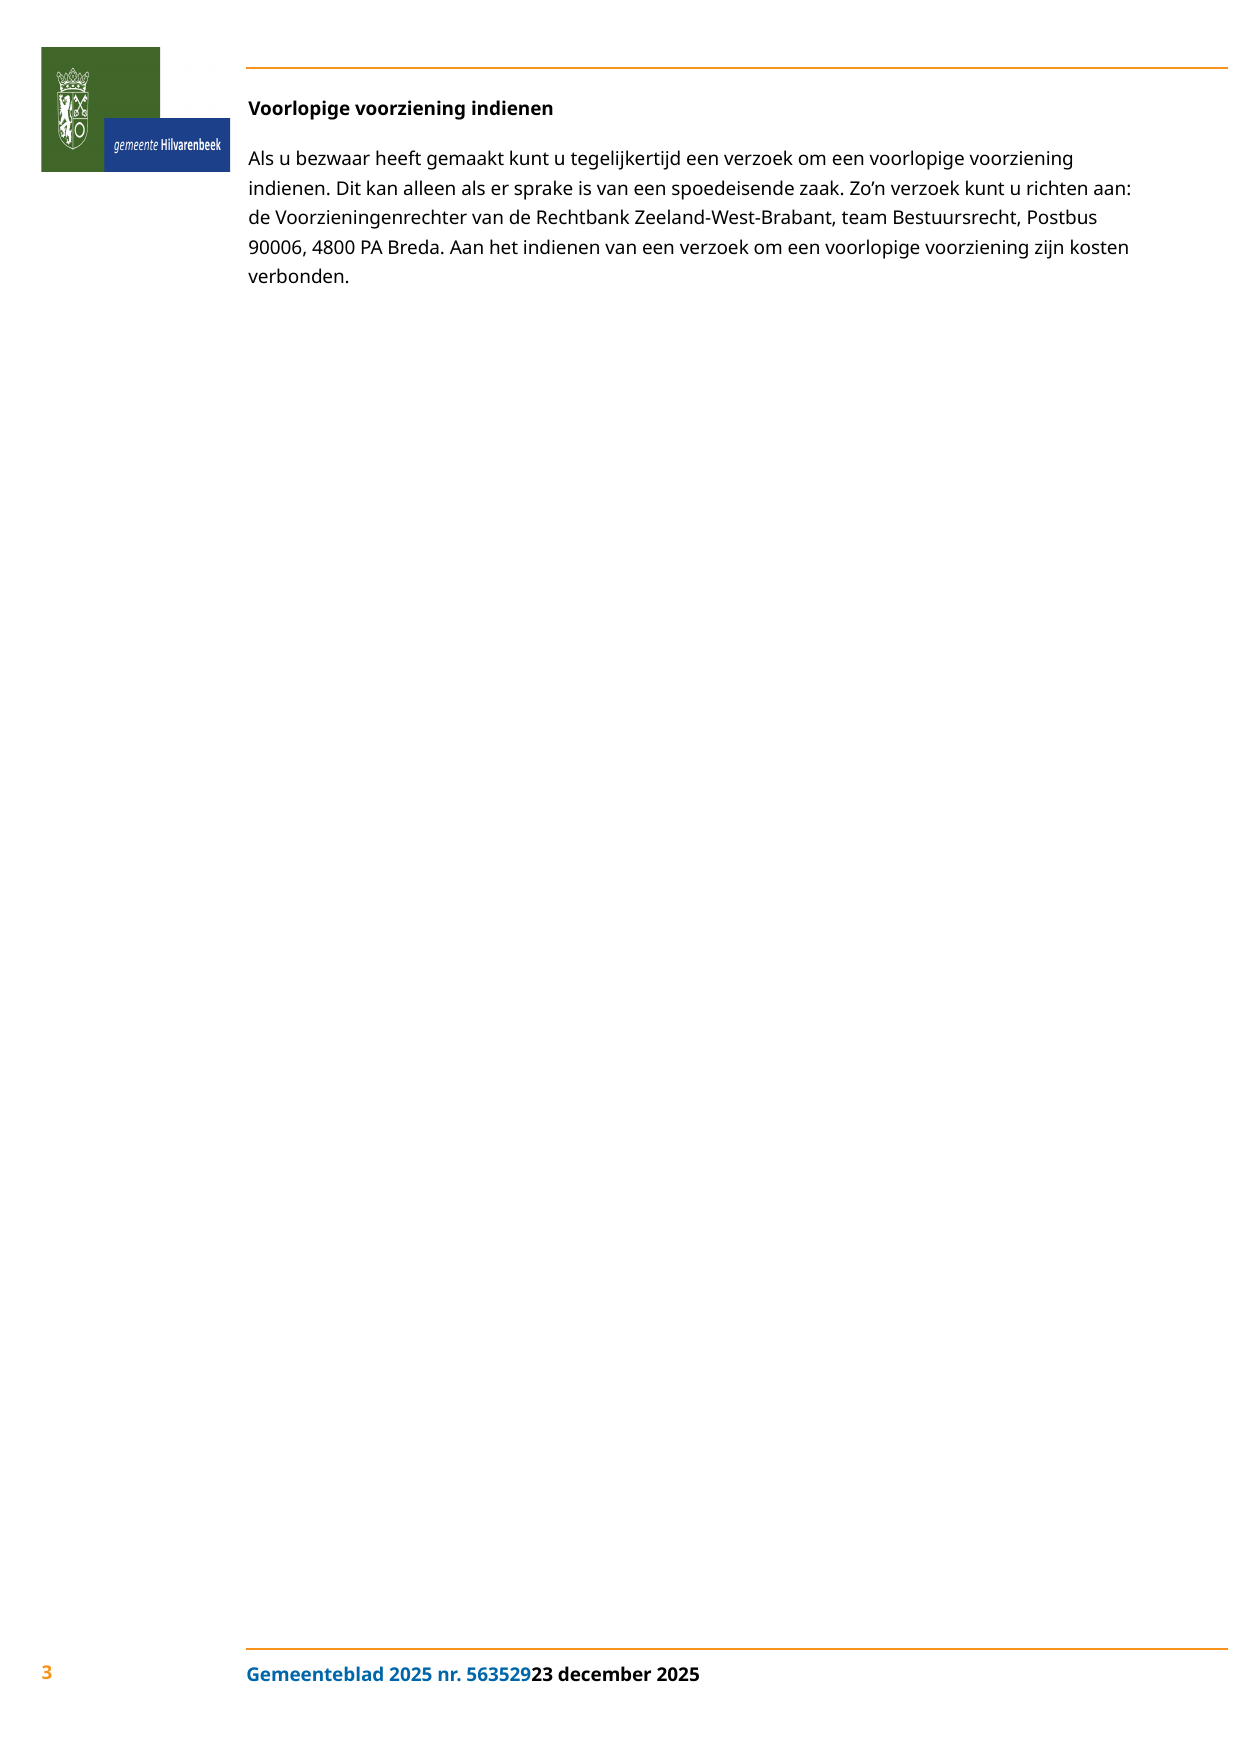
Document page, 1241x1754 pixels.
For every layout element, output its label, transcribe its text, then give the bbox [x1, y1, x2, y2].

text Als u bezwaar heeft gemaakt kunt u tegelijkertijd een verzoek om een voorlopige voorziening indienen. Dit kan alleen als er sprake is van een spoedeisende zaak. Zo’n verzoek kunt u richten aan: de Voorzieningenrechter van de Rechtbank Zeeland-West-Brabant, team Bestuursrecht, Postbus 90006, 4800 PA Breda. Aan het indienen van een verzoek om een voorlopige voorziening zijn kosten verbonden. [248, 145, 1152, 289]
text Voorlopige voorziening indienen [248, 95, 1152, 121]
picture [41, 47, 231, 172]
